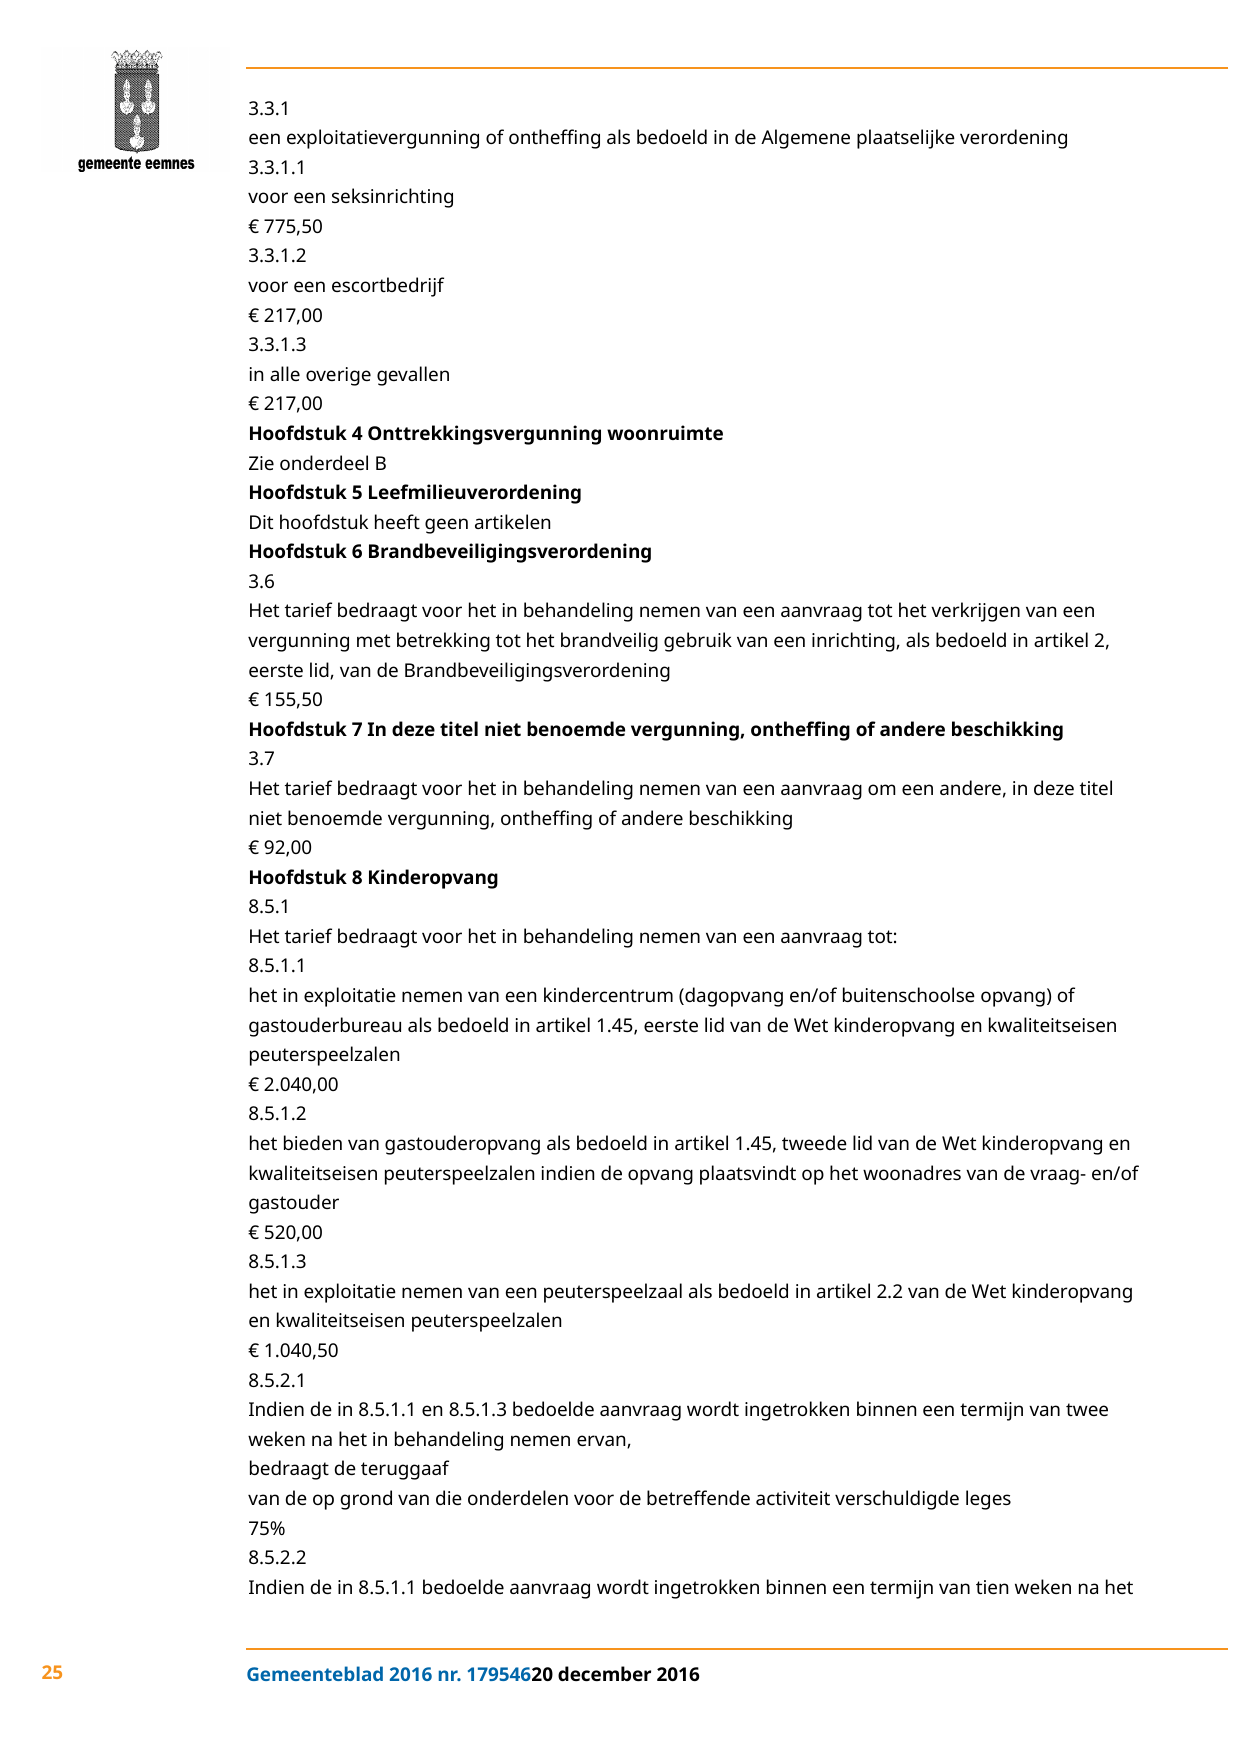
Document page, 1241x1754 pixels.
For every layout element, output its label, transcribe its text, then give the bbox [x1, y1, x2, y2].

text Hoofdstuk 6 Brandbeveiligingsverordening [248, 538, 1152, 564]
text het in exploitatie nemen van een kindercentrum (dagopvang en/of buitenschoolse opvang) of gastouderbureau als bedoeld in artikel 1.45, eerste lid van de Wet kinderopvang en kwaliteitseisen peuterspeelzalen [248, 982, 1152, 1067]
text 3.7 [248, 746, 1152, 771]
text Het tarief bedraagt voor het in behandeling nemen van een aanvraag tot het verkrijgen van een vergunning met betrekking tot het brandveilig gebruik van een inrichting, als bedoeld in artikel 2, eerste lid, van de Brandbeveiligingsverordening [248, 598, 1152, 683]
text 8.5.1 [248, 893, 1152, 919]
text Hoofdstuk 7 In deze titel niet benoemde vergunning, ontheffing of andere beschikking [248, 716, 1152, 742]
text € 217,00 [248, 302, 1152, 328]
text het bieden van gastouderopvang als bedoeld in artikel 1.45, tweede lid van de Wet kinderopvang en kwaliteitseisen peuterspeelzalen indien de opvang plaatsvindt op het woonadres van de vraag- en/of gastouder [248, 1130, 1152, 1215]
text € 1.040,50 [248, 1337, 1152, 1363]
text 8.5.2.2 [248, 1544, 1152, 1570]
text een exploitatievergunning of ontheffing als bedoeld in de Algemene plaatselijke verordening [248, 124, 1152, 150]
text € 217,00 [248, 391, 1152, 416]
picture [41, 47, 231, 172]
text 8.5.1.1 [248, 953, 1152, 978]
text Dit hoofdstuk heeft geen artikelen [248, 509, 1152, 535]
text Hoofdstuk 5 Leefmilieuverordening [248, 479, 1152, 505]
text in alle overige gevallen [248, 361, 1152, 387]
text voor een escortbedrijf [248, 272, 1152, 298]
text 75% [248, 1515, 1152, 1541]
text Het tarief bedraagt voor het in behandeling nemen van een aanvraag om een andere, in deze titel niet benoemde vergunning, ontheffing of andere beschikking [248, 775, 1152, 831]
text Zie onderdeel B [248, 450, 1152, 476]
text Hoofdstuk 8 Kinderopvang [248, 864, 1152, 890]
text 8.5.1.3 [248, 1248, 1152, 1274]
text het in exploitatie nemen van een peuterspeelzaal als bedoeld in artikel 2.2 van de Wet kinderopvang en kwaliteitseisen peuterspeelzalen [248, 1278, 1152, 1333]
text 3.3.1.2 [248, 243, 1152, 268]
text € 92,00 [248, 834, 1152, 860]
text € 155,50 [248, 686, 1152, 712]
text Hoofdstuk 4 Onttrekkingsvergunning woonruimte [248, 420, 1152, 446]
text voor een seksinrichting [248, 183, 1152, 209]
text 3.6 [248, 568, 1152, 594]
text Het tarief bedraagt voor het in behandeling nemen van een aanvraag tot: [248, 923, 1152, 949]
text 8.5.2.1 [248, 1367, 1152, 1393]
text 3.3.1.1 [248, 154, 1152, 180]
text 3.3.1 [248, 95, 1152, 121]
text 3.3.1.3 [248, 331, 1152, 357]
text € 2.040,00 [248, 1071, 1152, 1097]
text € 775,50 [248, 213, 1152, 239]
text van de op grond van die onderdelen voor de betreffende activiteit verschuldigde leges [248, 1485, 1152, 1511]
text 8.5.1.2 [248, 1101, 1152, 1126]
text € 520,00 [248, 1219, 1152, 1245]
text Indien de in 8.5.1.1 en 8.5.1.3 bedoelde aanvraag wordt ingetrokken binnen een termijn van twee weken na het in behandeling nemen ervan, [248, 1396, 1152, 1452]
text Indien de in 8.5.1.1 bedoelde aanvraag wordt ingetrokken binnen een termijn van tien weken na het [248, 1574, 1152, 1600]
text bedraagt de teruggaaf [248, 1456, 1152, 1481]
